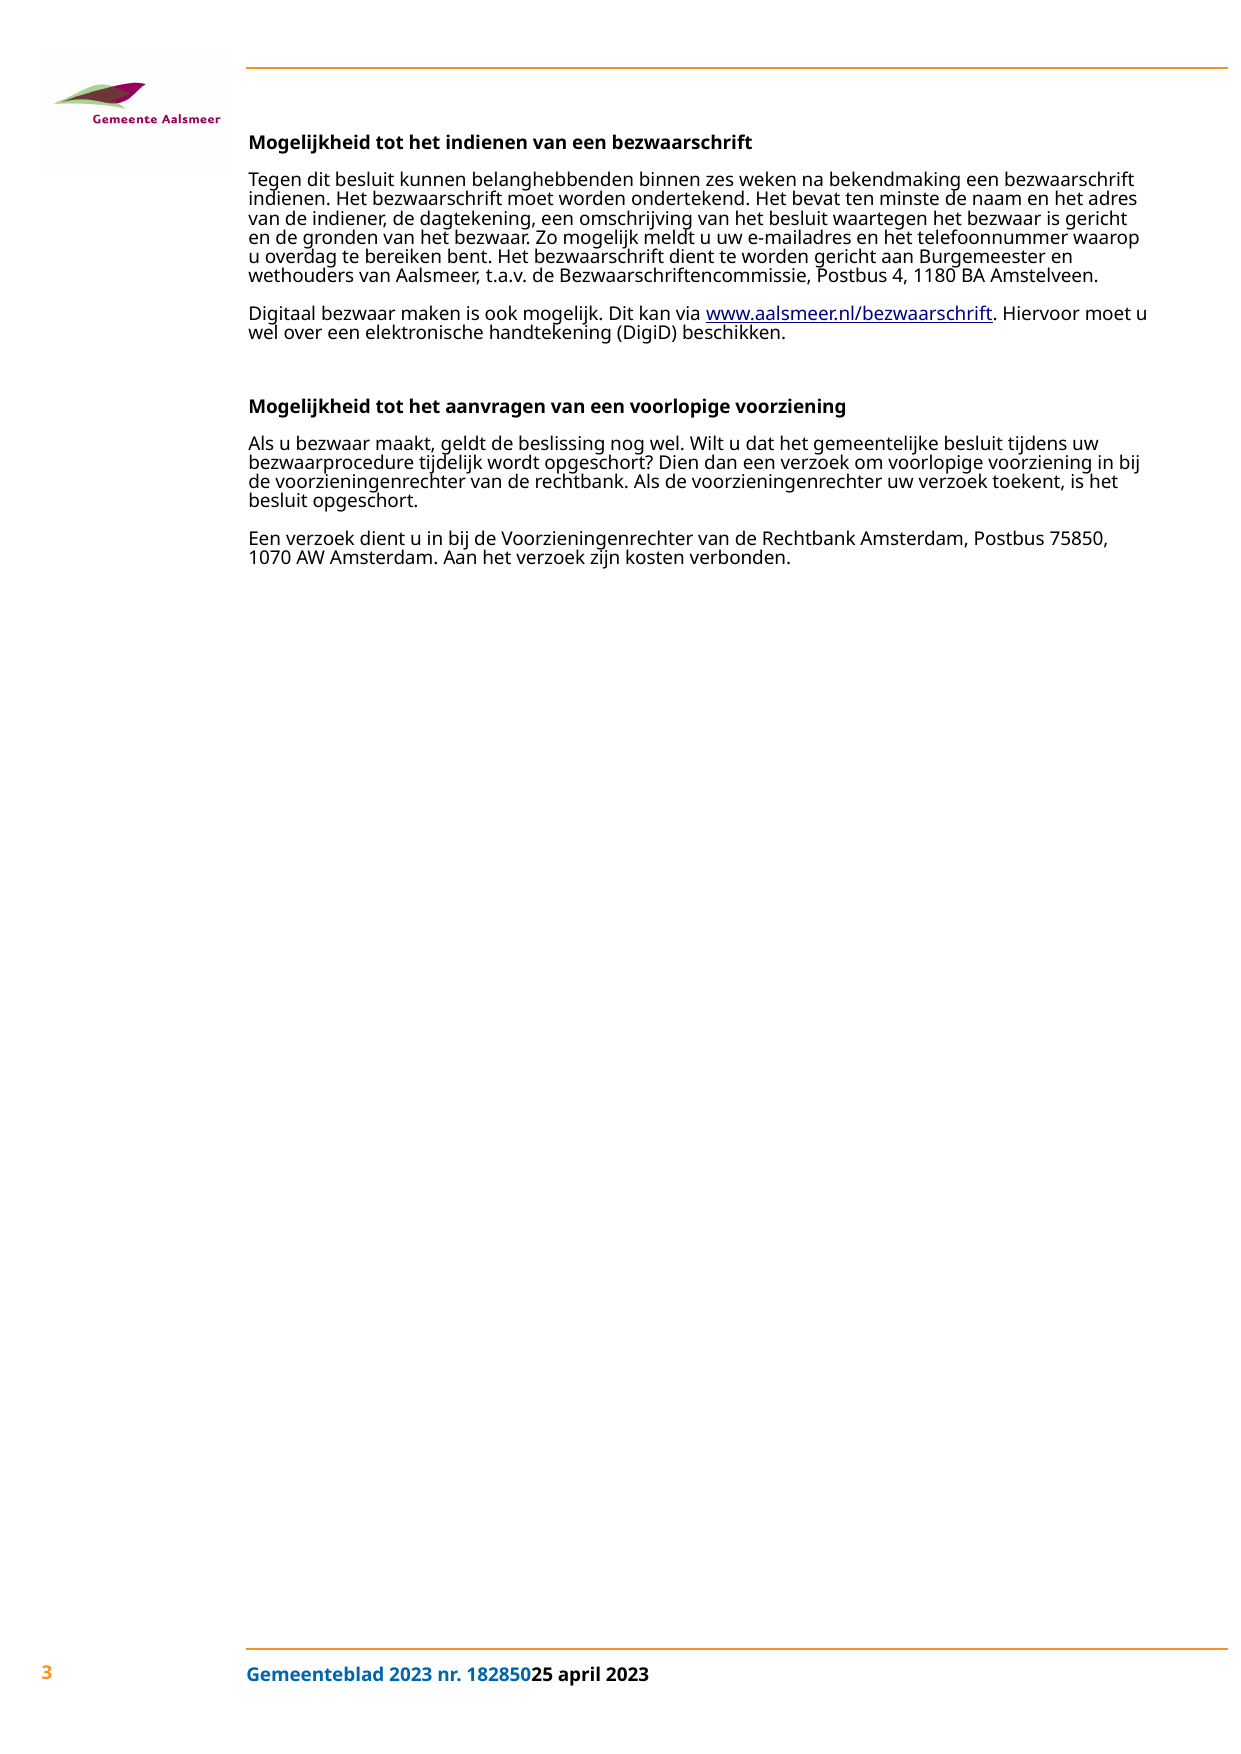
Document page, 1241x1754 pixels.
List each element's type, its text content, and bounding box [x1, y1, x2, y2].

text Mogelijkheid tot het aanvragen van een voorlopige voorziening [248, 398, 1152, 417]
text Een verzoek dient u in bij de Voorzieningenrechter van de Rechtbank Amsterdam, Postbus 75850, 1070 AW Amsterdam. Aan het verzoek zijn kosten verbonden. [248, 529, 1152, 568]
text Als u bezwaar maakt, geldt de beslissing nog wel. Wilt u dat het gemeentelijke besluit tijdens uw bezwaarprocedure tijdelijk wordt opgeschort? Dien dan een verzoek om voorlopige voorziening in bij de voorzieningenrechter van de rechtbank. Als de voorzieningenrechter uw verzoek toekent, is het besluit opgeschort. [248, 435, 1152, 512]
picture [41, 47, 231, 172]
text Mogelijkheid tot het indienen van een bezwaarschrift [248, 134, 1152, 153]
text Tegen dit besluit kunnen belanghebbenden binnen zes weken na bekendmaking een bezwaarschrift indienen. Het bezwaarschrift moet worden ondertekend. Het bevat ten minste de naam en het adres van de indiener, de dagtekening, een omschrijving van het besluit waartegen het bezwaar is gericht en de gronden van het bezwaar. Zo mogelijk meldt u uw e-mailadres en het telefoonnummer waarop u overdag te bereiken bent. Het bezwaarschrift dient te worden gericht aan Burgemeester en wethouders van Aalsmeer, t.a.v. de Bezwaarschriftencommissie, Postbus 4, 1180 BA Amstelveen. [248, 171, 1152, 287]
text Digitaal bezwaar maken is ook mogelijk. Dit kan via www.aalsmeer.nl/bezwaarschrift. Hiervoor moet u wel over een elektronische handtekening (DigiD) beschikken. [248, 304, 1152, 343]
